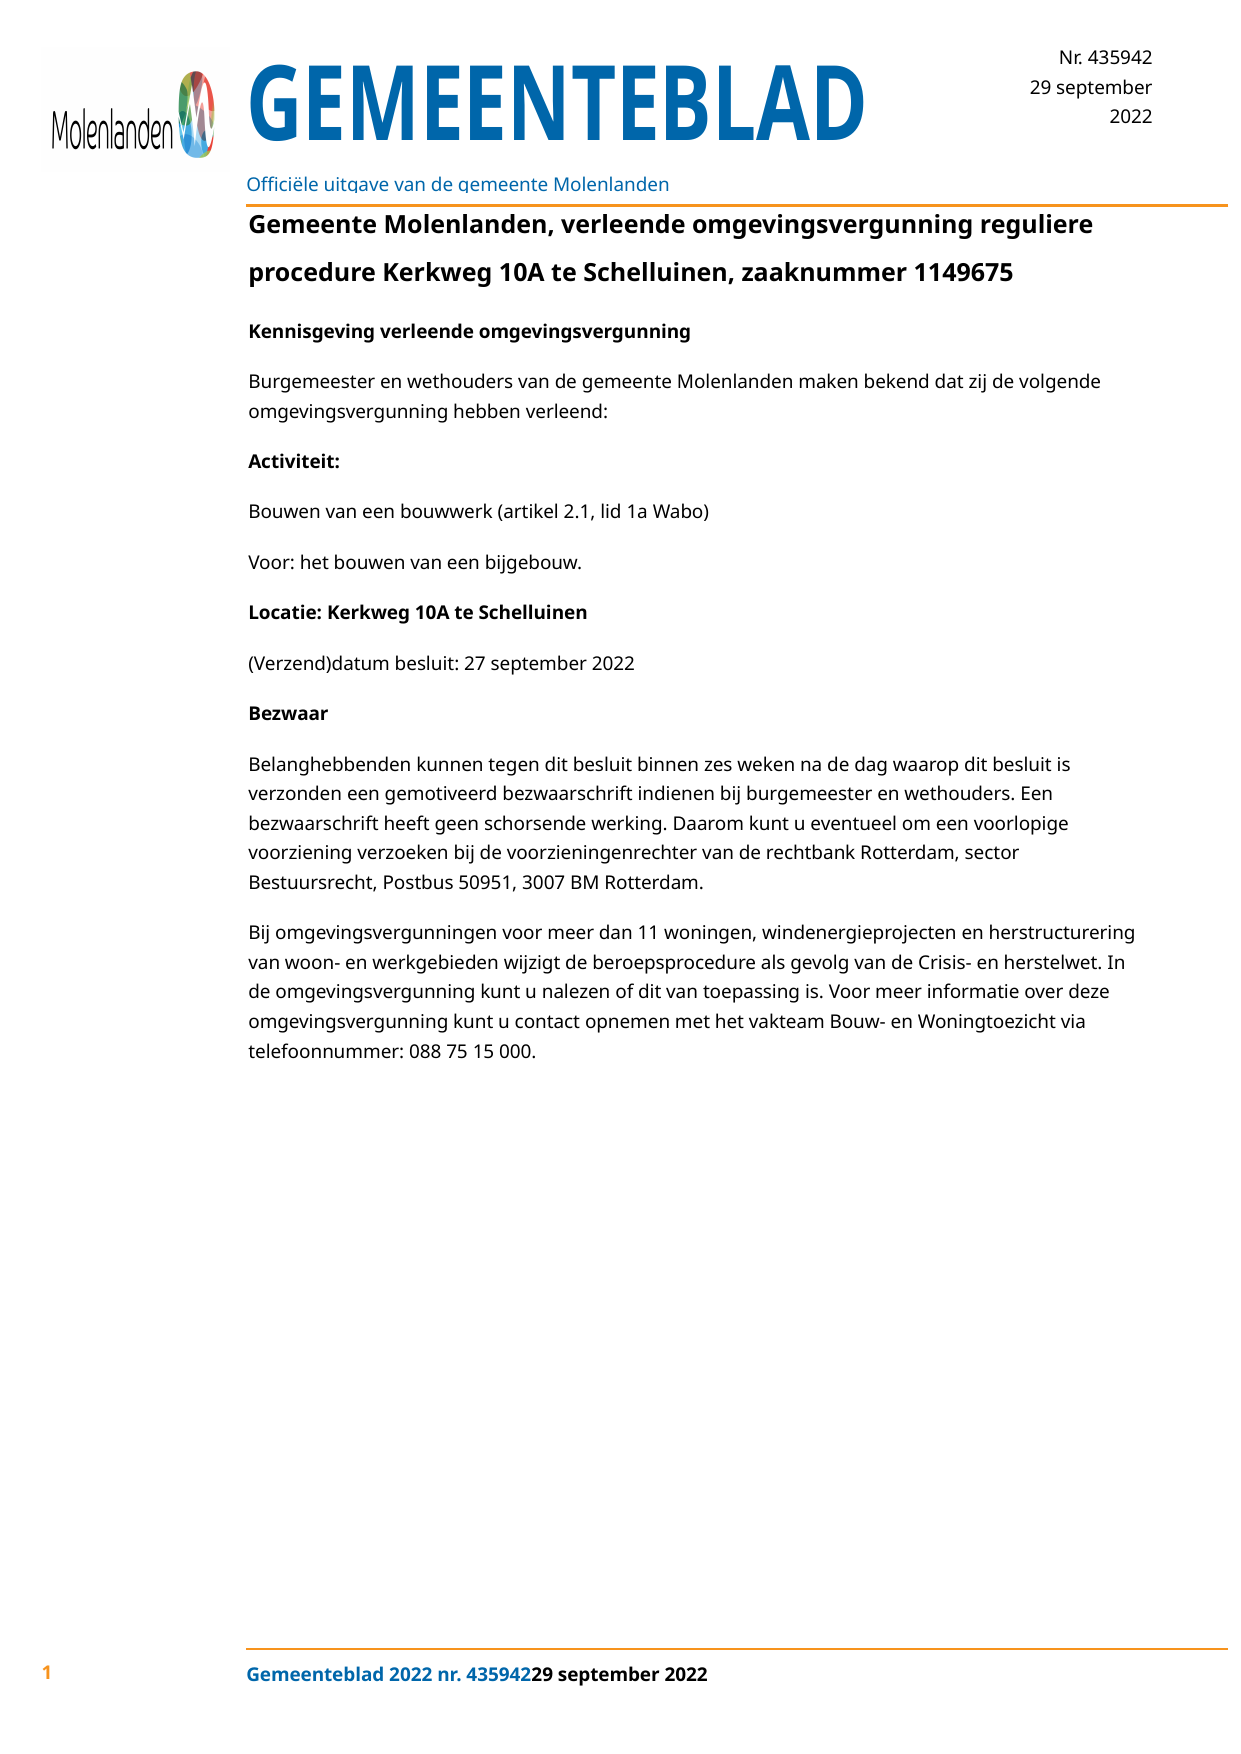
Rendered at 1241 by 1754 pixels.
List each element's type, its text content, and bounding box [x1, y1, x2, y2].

text Burgemeester en wethouders van de gemeente Molenlanden maken bekend dat zij de volgende omgevingsvergunning hebben verleend: [248, 368, 1152, 424]
text (Verzend)datum besluit: 27 september 2022 [248, 650, 1152, 676]
text Bouwen van een bouwwerk (artikel 2.1, lid 1a Wabo) [248, 499, 1152, 524]
text Belanghebbenden kunnen tegen dit besluit binnen zes weken na de dag waarop dit besluit is verzonden een gemotiveerd bezwaarschrift indienen bij burgemeester en wethouders. Een bezwaarschrift heeft geen schorsende werking. Daarom kunt u eventueel om een voorlopige voorziening verzoeken bij de voorzieningenrechter van de rechtbank Rotterdam, sector Bestuursrecht, Postbus 50951, 3007 BM Rotterdam. [248, 751, 1152, 895]
text Activiteit: [248, 448, 1152, 474]
text Bezwaar [248, 700, 1152, 726]
text Kennisgeving verleende omgevingsvergunning [248, 318, 1152, 344]
text Voor: het bouwen van een bijgebouw. [248, 549, 1152, 575]
text Bij omgevingsvergunningen voor meer dan 11 woningen, windenergieprojecten en herstructurering van woon- en werkgebieden wijzigt de beroepsprocedure als gevolg van de Crisis- en herstelwet. In de omgevingsvergunning kunt u nalezen of dit van toepassing is. Voor meer informatie over deze omgevingsvergunning kunt u contact opnemen met het vakteam Bouw- en Woningtoezicht via telefoonnummer: 088 75 15 000. [248, 919, 1152, 1064]
text Locatie: Kerkweg 10A te Schelluinen [248, 599, 1152, 625]
text Gemeente Molenlanden, verleende omgevingsvergunning reguliere procedure Kerkweg 10A te Schelluinen, zaaknummer 1149675 [248, 207, 1152, 288]
picture [41, 47, 231, 172]
